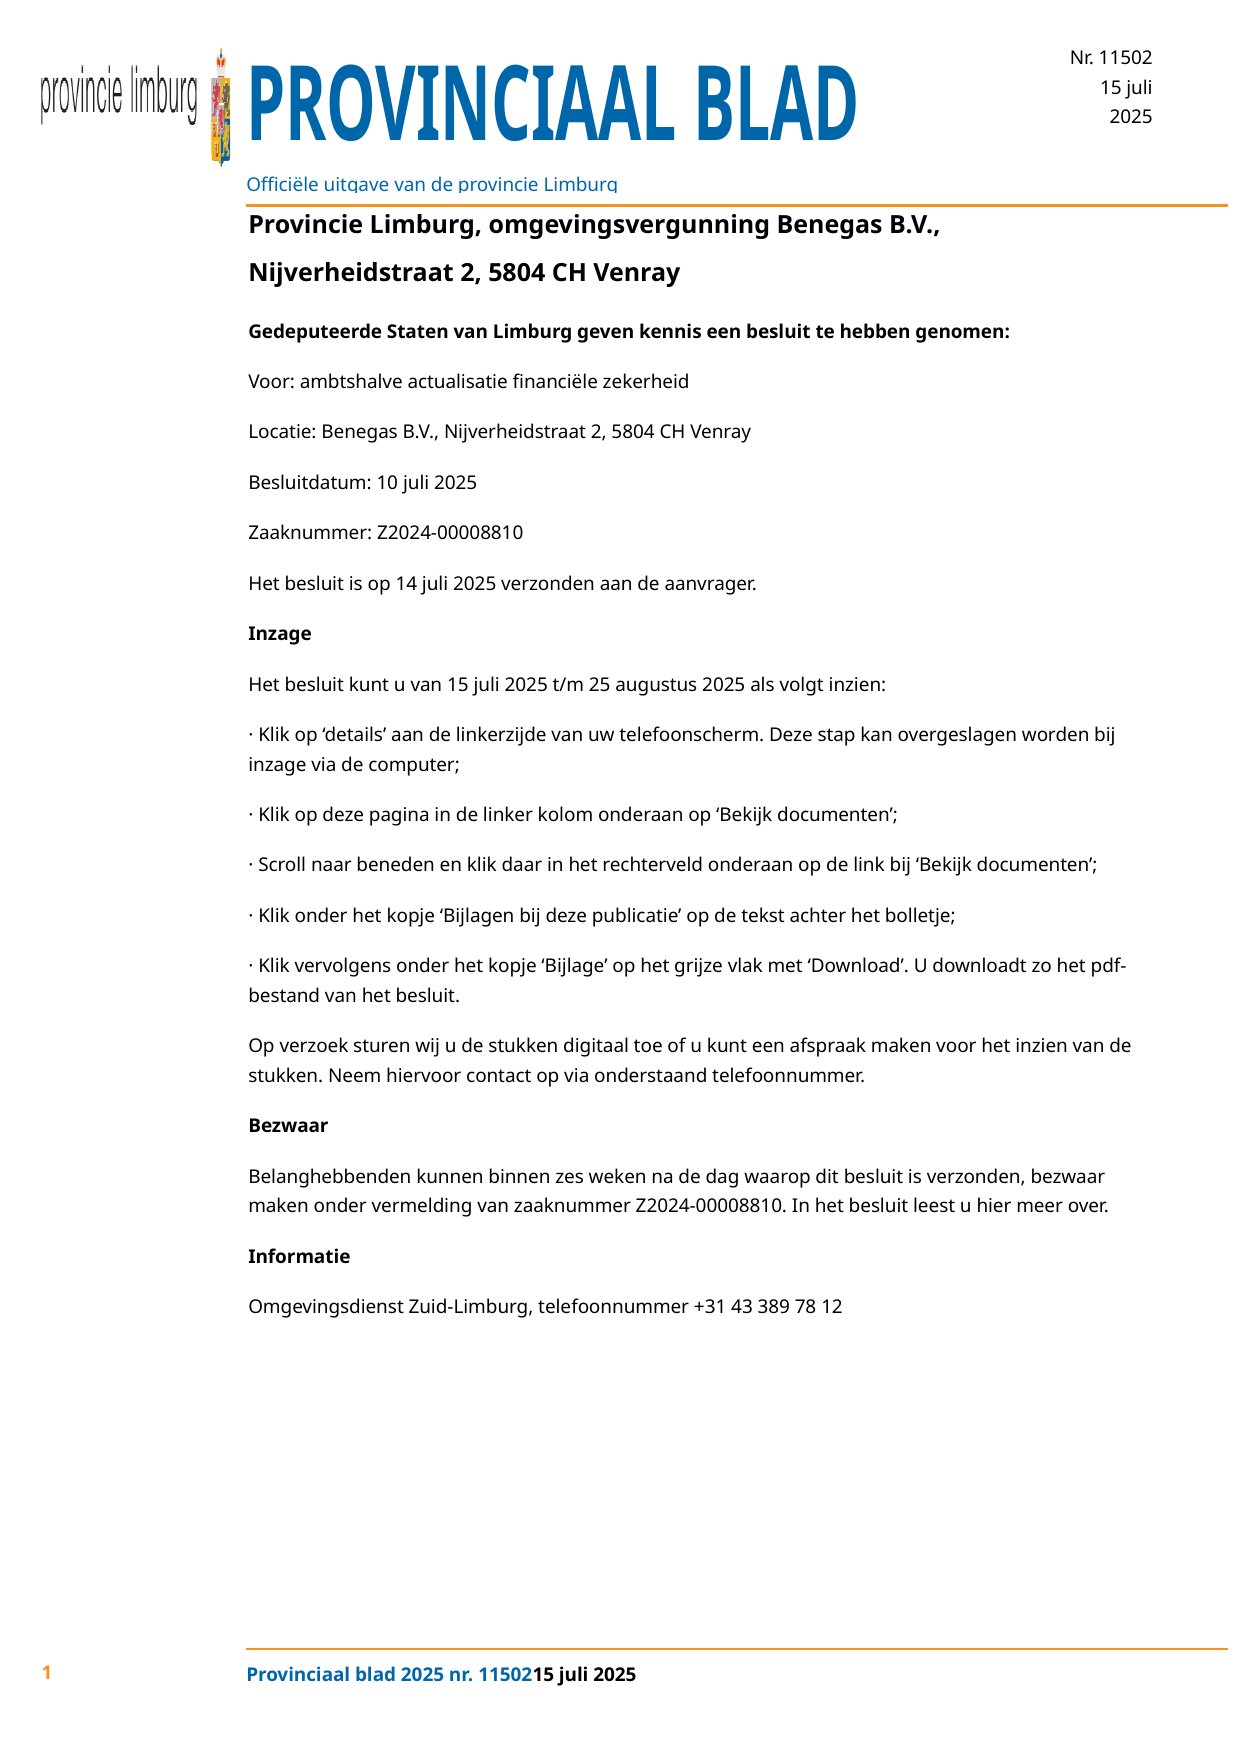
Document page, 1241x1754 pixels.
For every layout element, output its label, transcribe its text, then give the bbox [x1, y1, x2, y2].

text Het besluit is op 14 juli 2025 verzonden aan de aanvrager. [248, 570, 1152, 596]
text Bezwaar [248, 1112, 1152, 1138]
text Besluitdatum: 10 juli 2025 [248, 469, 1152, 495]
text · Klik onder het kopje ‘Bijlagen bij deze publicatie’ op de tekst achter het bolletje; [248, 902, 1152, 928]
text Voor: ambtshalve actualisatie financiële zekerheid [248, 368, 1152, 394]
text Het besluit kunt u van 15 juli 2025 t/m 25 augustus 2025 als volgt inzien: [248, 671, 1152, 697]
text · Scroll naar beneden en klik daar in het rechterveld onderaan op de link bij ‘Bekijk documenten’; [248, 852, 1152, 877]
text Locatie: Benegas B.V., Nijverheidstraat 2, 5804 CH Venray [248, 419, 1152, 444]
text Zaaknummer: Z2024-00008810 [248, 519, 1152, 545]
text · Klik op ‘details’ aan de linkerzijde van uw telefoonscherm. Deze stap kan overgeslagen worden bij inzage via de computer; [248, 721, 1152, 777]
text Inzage [248, 620, 1152, 646]
text Informatie [248, 1243, 1152, 1269]
text Provincie Limburg, omgevingsvergunning Benegas B.V., Nijverheidstraat 2, 5804 CH Venray [248, 207, 1152, 288]
text Op verzoek sturen wij u de stukken digitaal toe of u kunt een afspraak maken voor het inzien van de stukken. Neem hiervoor contact op via onderstaand telefoonnummer. [248, 1032, 1152, 1088]
text Gedeputeerde Staten van Limburg geven kennis een besluit te hebben genomen: [248, 318, 1152, 344]
text · Klik op deze pagina in de linker kolom onderaan op ‘Bekijk documenten’; [248, 801, 1152, 827]
text Omgevingsdienst Zuid-Limburg, telefoonnummer +31 43 389 78 12 [248, 1293, 1152, 1319]
picture [41, 47, 231, 172]
text Belanghebbenden kunnen binnen zes weken na de dag waarop dit besluit is verzonden, bezwaar maken onder vermelding van zaaknummer Z2024-00008810. In het besluit leest u hier meer over. [248, 1163, 1152, 1218]
text · Klik vervolgens onder het kopje ‘Bijlage’ op het grijze vlak met ‘Download’. U downloadt zo het pdf-bestand van het besluit. [248, 952, 1152, 1008]
